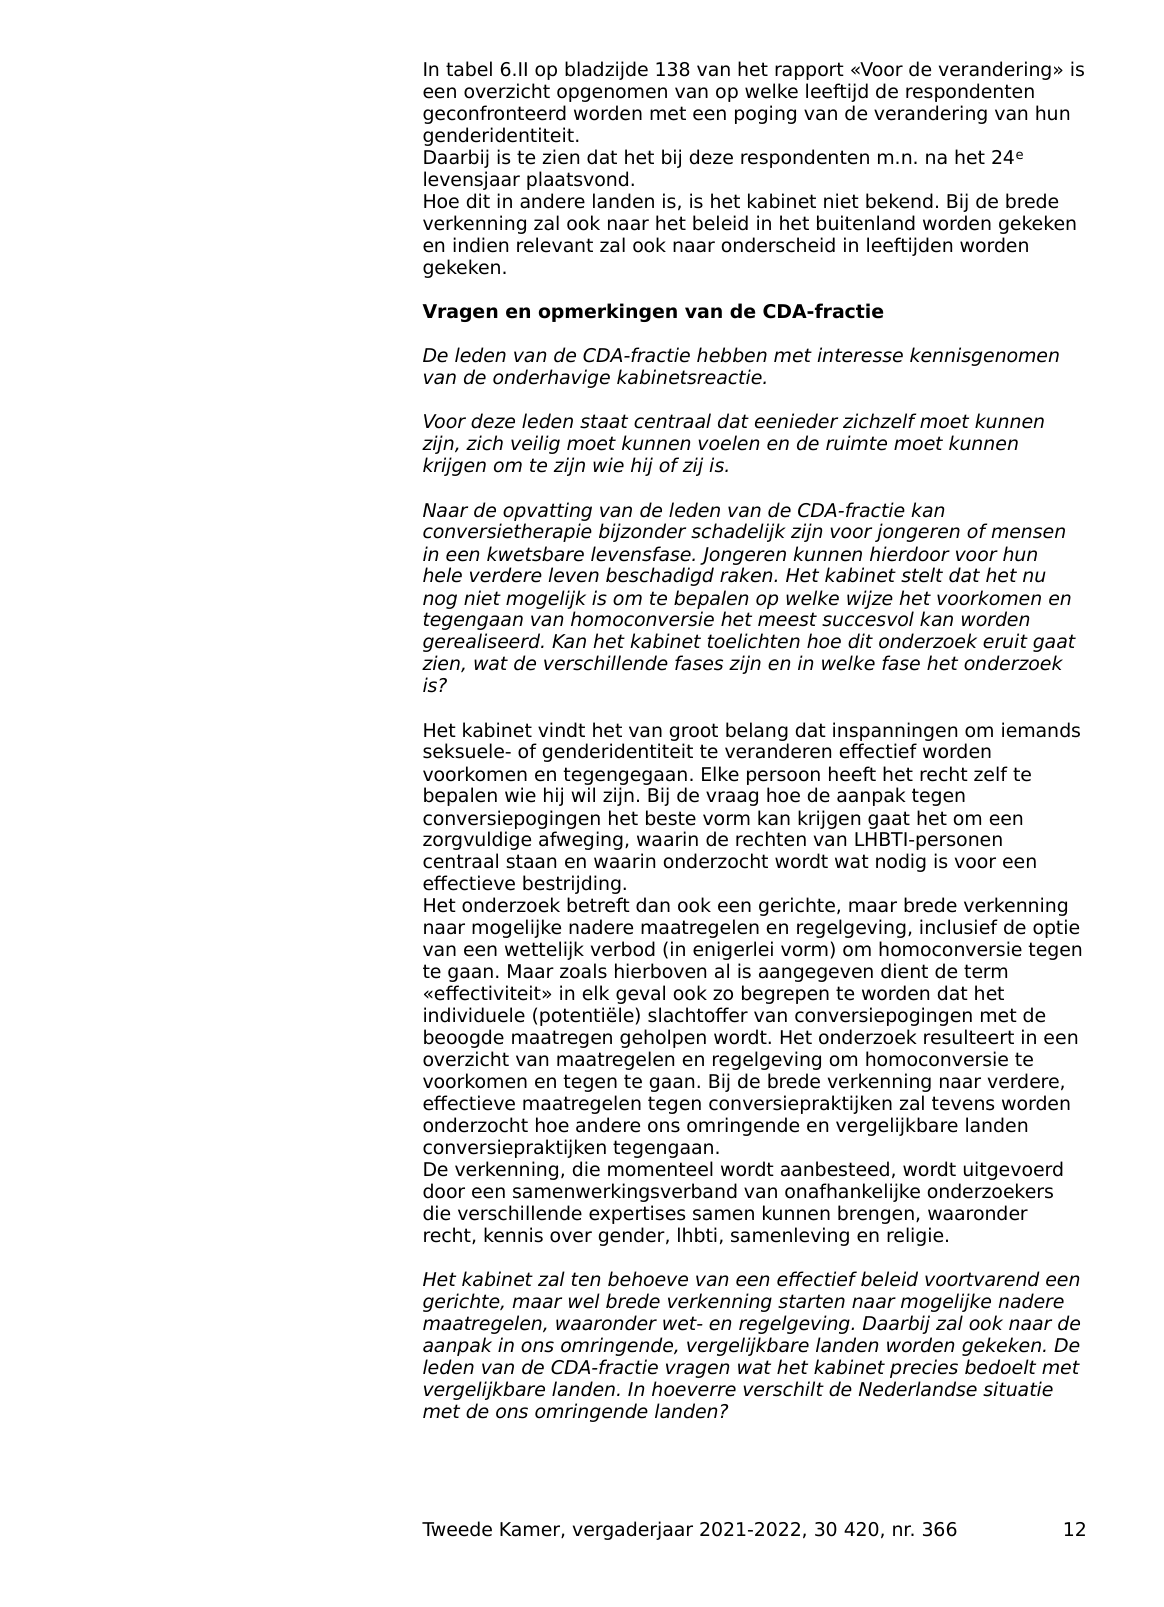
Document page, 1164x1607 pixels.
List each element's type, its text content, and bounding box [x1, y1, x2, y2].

text De verkenning, die momenteel wordt aanbesteed, wordt uitgevoerd door een samenwerkingsverband van onafhankelijke onderzoekers die verschillende expertises samen kunnen brengen, waaronder recht, kennis over gender, lhbti, samenleving en religie. [422, 1159, 1087, 1247]
text In tabel 6.II op bladzijde 138 van het rapport «Voor de verandering» is een overzicht opgenomen van op welke leeftijd de respondenten geconfronteerd worden met een poging van de verandering van hun genderidentiteit. [422, 59, 1087, 147]
text Het onderzoek betreft dan ook een gerichte, maar brede verkenning naar mogelijke nadere maatregelen en regelgeving, inclusief de optie van een wettelijk verbod (in enigerlei vorm) om homoconversie tegen te gaan. Maar zoals hierboven al is aangegeven dient de term «effectiviteit» in elk geval ook zo begrepen te worden dat het individuele (potentiële) slachtoffer van conversiepogingen met de beoogde maatregen geholpen wordt. Het onderzoek resulteert in een overzicht van maatregelen en regelgeving om homoconversie te voorkomen en tegen te gaan. Bij de brede verkenning naar verdere, effectieve maatregelen tegen conversiepraktijken zal tevens worden onderzocht hoe andere ons omringende en vergelijkbare landen conversiepraktijken tegengaan. [422, 895, 1087, 1159]
text Hoe dit in andere landen is, is het kabinet niet bekend. Bij de brede verkenning zal ook naar het beleid in het buitenland worden gekeken en indien relevant zal ook naar onderscheid in leeftijden worden gekeken. [422, 191, 1087, 279]
text Naar de opvatting van de leden van de CDA-fractie kan conversietherapie bijzonder schadelijk zijn voor jongeren of mensen in een kwetsbare levensfase. Jongeren kunnen hierdoor voor hun hele verdere leven beschadigd raken. Het kabinet stelt dat het nu nog niet mogelijk is om te bepalen op welke wijze het voorkomen en tegengaan van homoconversie het meest succesvol kan worden gerealiseerd. Kan het kabinet toelichten hoe dit onderzoek eruit gaat zien, wat de verschillende fases zijn en in welke fase het onderzoek is? [422, 499, 1087, 697]
subtitle Vragen en opmerkingen van de CDA-fractie [422, 301, 1087, 323]
text Het kabinet vindt het van groot belang dat inspanningen om iemands seksuele- of genderidentiteit te veranderen effectief worden voorkomen en tegengegaan. Elke persoon heeft het recht zelf te bepalen wie hij wil zijn. Bij de vraag hoe de aanpak tegen conversiepogingen het beste vorm kan krijgen gaat het om een zorgvuldige afweging, waarin de rechten van LHBTI-personen centraal staan en waarin onderzocht wordt wat nodig is voor een effectieve bestrijding. [422, 719, 1087, 895]
text Daarbij is te zien dat het bij deze respondenten m.n. na het 24e levensjaar plaatsvond. [422, 147, 1087, 191]
text Voor deze leden staat centraal dat eenieder zichzelf moet kunnen zijn, zich veilig moet kunnen voelen en de ruimte moet kunnen krijgen om te zijn wie hij of zij is. [422, 411, 1087, 477]
text De leden van de CDA-fractie hebben met interesse kennisgenomen van de onderhavige kabinetsreactie. [422, 345, 1087, 389]
text Het kabinet zal ten behoeve van een effectief beleid voortvarend een gerichte, maar wel brede verkenning starten naar mogelijke nadere maatregelen, waaronder wet- en regelgeving. Daarbij zal ook naar de aanpak in ons omringende, vergelijkbare landen worden gekeken. De leden van de CDA-fractie vragen wat het kabinet precies bedoelt met vergelijkbare landen. In hoeverre verschilt de Nederlandse situatie met de ons omringende landen? [422, 1269, 1087, 1423]
